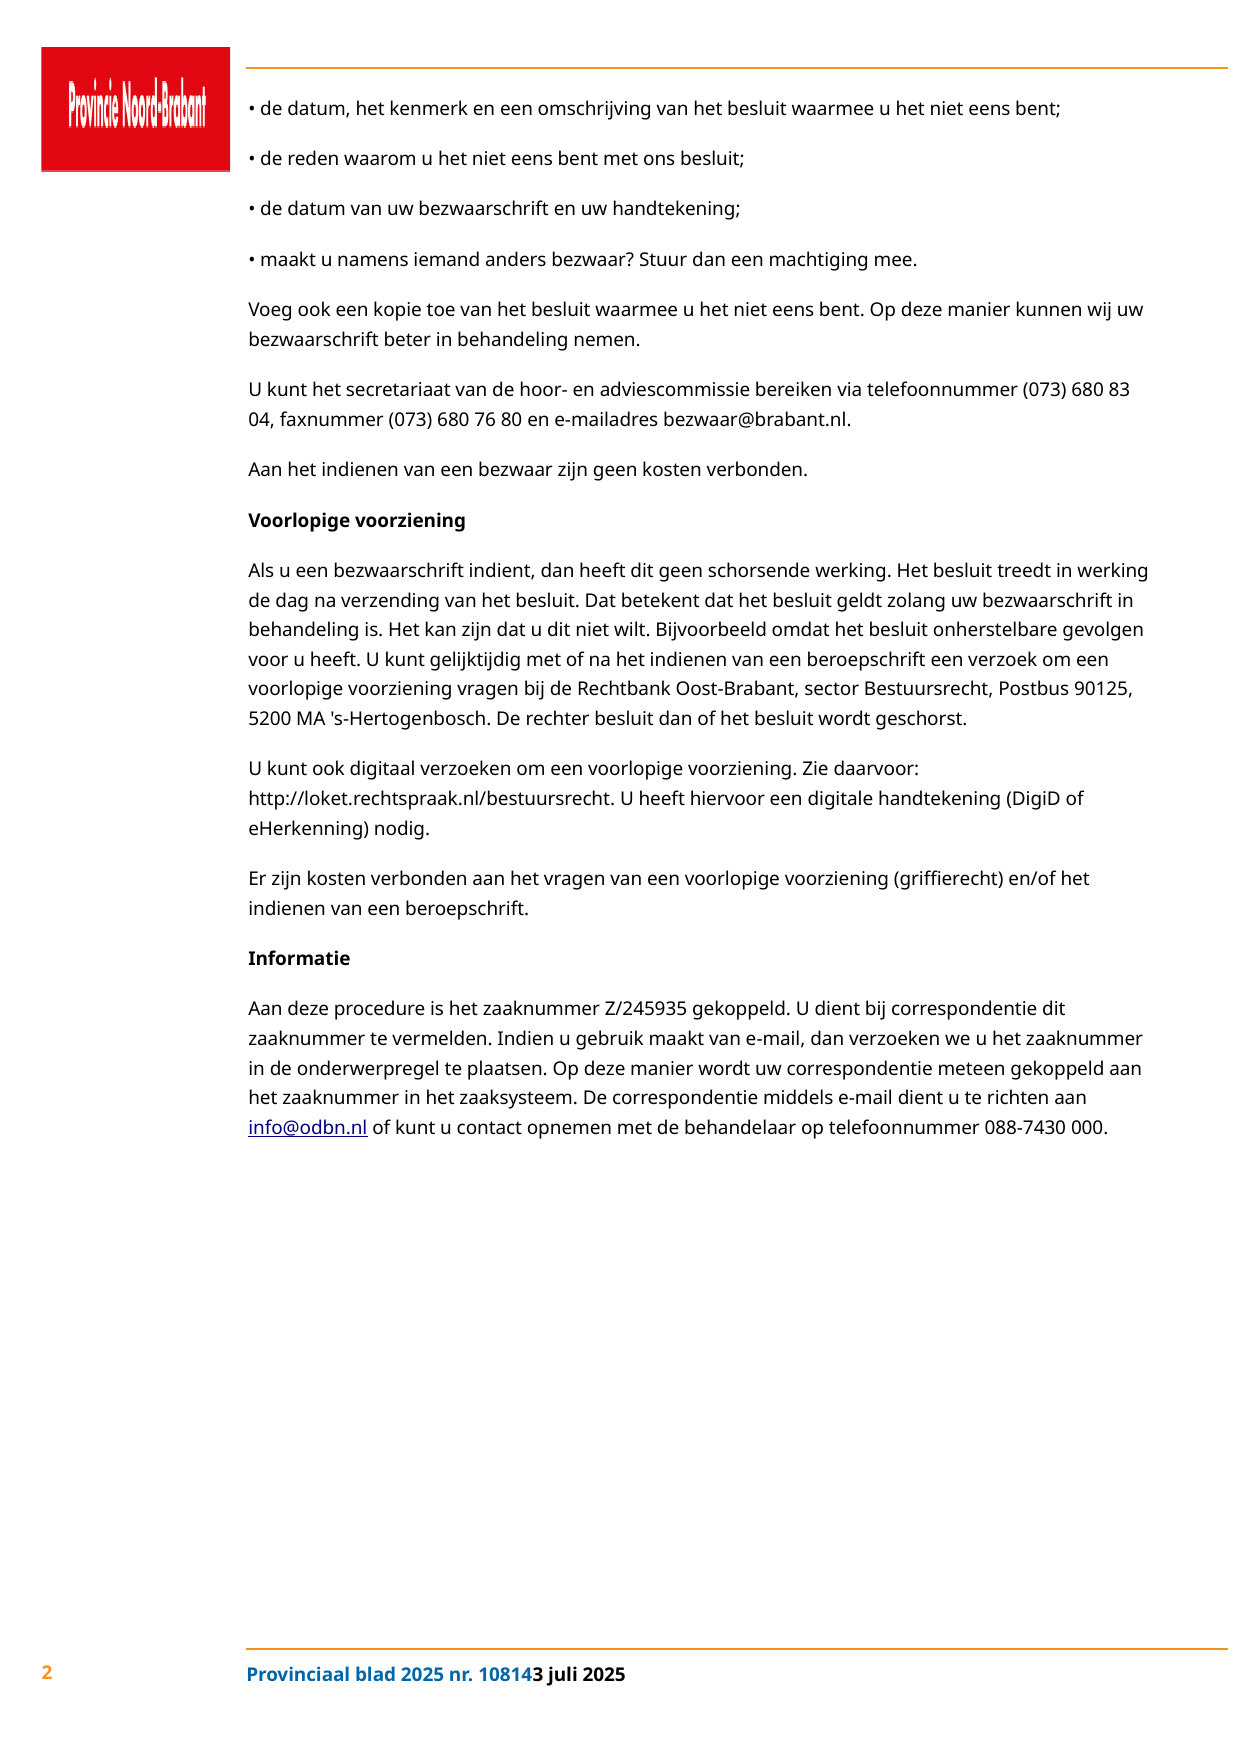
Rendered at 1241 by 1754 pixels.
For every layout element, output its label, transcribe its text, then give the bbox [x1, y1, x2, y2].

text Voeg ook een kopie toe van het besluit waarmee u het niet eens bent. Op deze manier kunnen wij uw bezwaarschrift beter in behandeling nemen. [248, 296, 1152, 352]
text • de datum van uw bezwaarschrift en uw handtekening; [248, 196, 1152, 221]
text Voorlopige voorziening [248, 507, 1152, 533]
text Aan het indienen van een bezwaar zijn geen kosten verbonden. [248, 456, 1152, 482]
text • de datum, het kenmerk en een omschrijving van het besluit waarmee u het niet eens bent; [248, 95, 1152, 121]
text Aan deze procedure is het zaaknummer Z/245935 gekoppeld. U dient bij correspondentie dit zaaknummer te vermelden. Indien u gebruik maakt van e-mail, dan verzoeken we u het zaaknummer in de onderwerpregel te plaatsen. Op deze manier wordt uw correspondentie meteen gekoppeld aan het zaaknummer in het zaaksysteem. De correspondentie middels e-mail dient u te richten aan info@odbn.nl of kunt u contact opnemen met de behandelaar op telefoonnummer 088-7430 000. [248, 996, 1152, 1140]
text U kunt ook digitaal verzoeken om een voorlopige voorziening. Zie daarvoor: http://loket.rechtspraak.nl/bestuursrecht. U heeft hiervoor een digitale handtekening (DigiD of eHerkenning) nodig. [248, 756, 1152, 841]
text • maakt u namens iemand anders bezwaar? Stuur dan een machtiging mee. [248, 246, 1152, 272]
text Als u een bezwaarschrift indient, dan heeft dit geen schorsende werking. Het besluit treedt in werking de dag na verzending van het besluit. Dat betekent dat het besluit geldt zolang uw bezwaarschrift in behandeling is. Het kan zijn dat u dit niet wilt. Bijvoorbeeld omdat het besluit onherstelbare gevolgen voor u heeft. U kunt gelijktijdig met of na het indienen van een beroepschrift een verzoek om een voorlopige voorziening vragen bij de Rechtbank Oost-Brabant, sector Bestuursrecht, Postbus 90125, 5200 MA 's‑Hertogenbosch. De rechter besluit dan of het besluit wordt geschorst. [248, 557, 1152, 731]
picture [41, 47, 231, 172]
text • de reden waarom u het niet eens bent met ons besluit; [248, 145, 1152, 171]
text Informatie [248, 945, 1152, 971]
text Er zijn kosten verbonden aan het vragen van een voorlopige voorziening (griffierecht) en/of het indienen van een beroepschrift. [248, 865, 1152, 921]
text U kunt het secretariaat van de hoor- en adviescommissie bereiken via telefoonnummer (073) 680 83 04, faxnummer (073) 680 76 80 en e-mailadres bezwaar@brabant.nl. [248, 376, 1152, 432]
